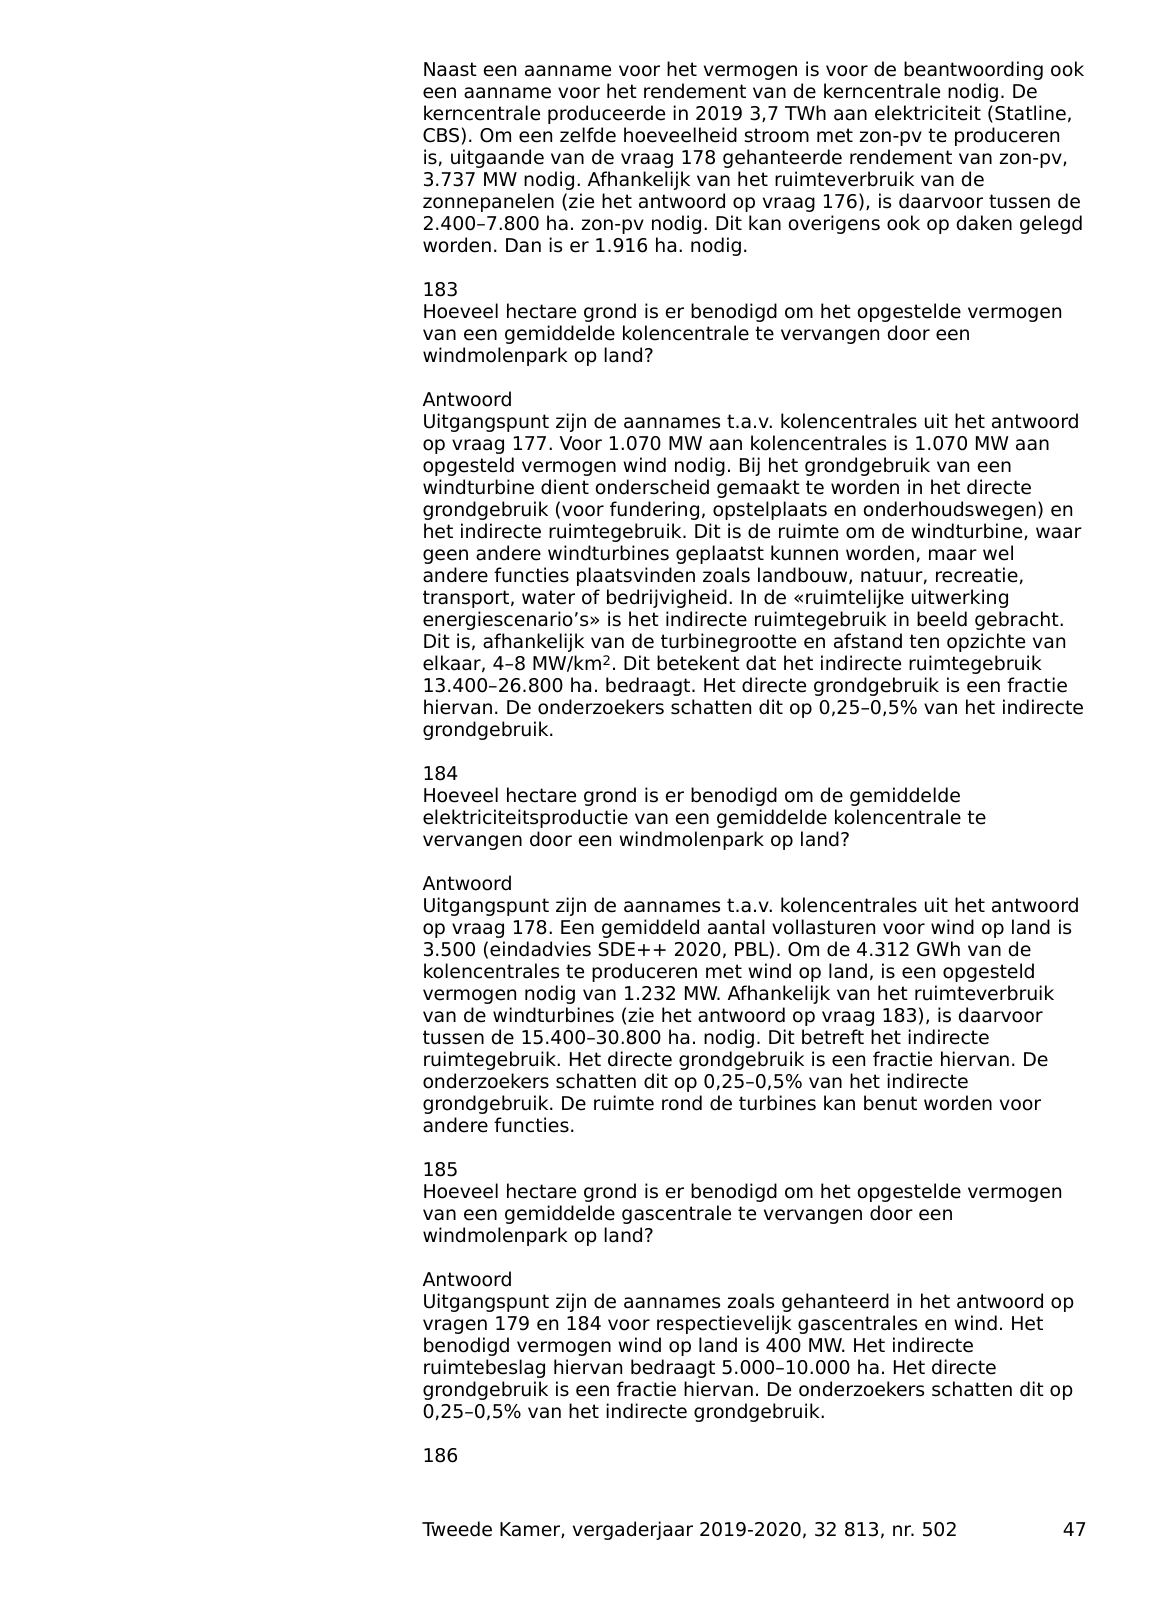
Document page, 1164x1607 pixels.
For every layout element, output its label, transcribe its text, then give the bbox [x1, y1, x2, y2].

text Antwoord [422, 389, 1087, 411]
text 183 [422, 279, 1087, 301]
text Uitgangspunt zijn de aannames t.a.v. kolencentrales uit het antwoord op vraag 177. Voor 1.070 MW aan kolencentrales is 1.070 MW aan opgesteld vermogen wind nodig. Bij het grondgebruik van een windturbine dient onderscheid gemaakt te worden in het directe grondgebruik (voor fundering, opstelplaats en onderhoudswegen) en het indirecte ruimtegebruik. Dit is de ruimte om de windturbine, waar geen andere windturbines geplaatst kunnen worden, maar wel andere functies plaatsvinden zoals landbouw, natuur, recreatie, transport, water of bedrijvigheid. In de «ruimtelijke uitwerking energiescenario’s» is het indirecte ruimtegebruik in beeld gebracht. Dit is, afhankelijk van de turbinegrootte en afstand ten opzichte van elkaar, 4–8 MW/km2. Dit betekent dat het indirecte ruimtegebruik 13.400–26.800 ha. bedraagt. Het directe grondgebruik is een fractie hiervan. De onderzoekers schatten dit op 0,25–0,5% van het indirecte grondgebruik. [422, 411, 1087, 741]
text 184 [422, 763, 1087, 785]
text 185 [422, 1159, 1087, 1181]
text Uitgangspunt zijn de aannames t.a.v. kolencentrales uit het antwoord op vraag 178. Een gemiddeld aantal vollasturen voor wind op land is 3.500 (eindadvies SDE++ 2020, PBL). Om de 4.312 GWh van de kolencentrales te produceren met wind op land, is een opgesteld vermogen nodig van 1.232 MW. Afhankelijk van het ruimteverbruik van de windturbines (zie het antwoord op vraag 183), is daarvoor tussen de 15.400–30.800 ha. nodig. Dit betreft het indirecte ruimtegebruik. Het directe grondgebruik is een fractie hiervan. De onderzoekers schatten dit op 0,25–0,5% van het indirecte grondgebruik. De ruimte rond de turbines kan benut worden voor andere functies. [422, 895, 1087, 1137]
text 186 [422, 1445, 1087, 1467]
text Hoeveel hectare grond is er benodigd om het opgestelde vermogen van een gemiddelde gascentrale te vervangen door een windmolenpark op land? [422, 1181, 1087, 1247]
text Naast een aanname voor het vermogen is voor de beantwoording ook een aanname voor het rendement van de kerncentrale nodig. De kerncentrale produceerde in 2019 3,7 TWh aan elektriciteit (Statline, CBS). Om een zelfde hoeveelheid stroom met zon-pv te produceren is, uitgaande van de vraag 178 gehanteerde rendement van zon-pv, 3.737 MW nodig. Afhankelijk van het ruimteverbruik van de zonnepanelen (zie het antwoord op vraag 176), is daarvoor tussen de 2.400–7.800 ha. zon-pv nodig. Dit kan overigens ook op daken gelegd worden. Dan is er 1.916 ha. nodig. [422, 59, 1087, 257]
text Hoeveel hectare grond is er benodigd om het opgestelde vermogen van een gemiddelde kolencentrale te vervangen door een windmolenpark op land? [422, 301, 1087, 367]
text Hoeveel hectare grond is er benodigd om de gemiddelde elektriciteitsproductie van een gemiddelde kolencentrale te vervangen door een windmolenpark op land? [422, 785, 1087, 851]
text Antwoord [422, 873, 1087, 895]
text Uitgangspunt zijn de aannames zoals gehanteerd in het antwoord op vragen 179 en 184 voor respectievelijk gascentrales en wind. Het benodigd vermogen wind op land is 400 MW. Het indirecte ruimtebeslag hiervan bedraagt 5.000–10.000 ha. Het directe grondgebruik is een fractie hiervan. De onderzoekers schatten dit op 0,25–0,5% van het indirecte grondgebruik. [422, 1291, 1087, 1423]
text Antwoord [422, 1269, 1087, 1291]
